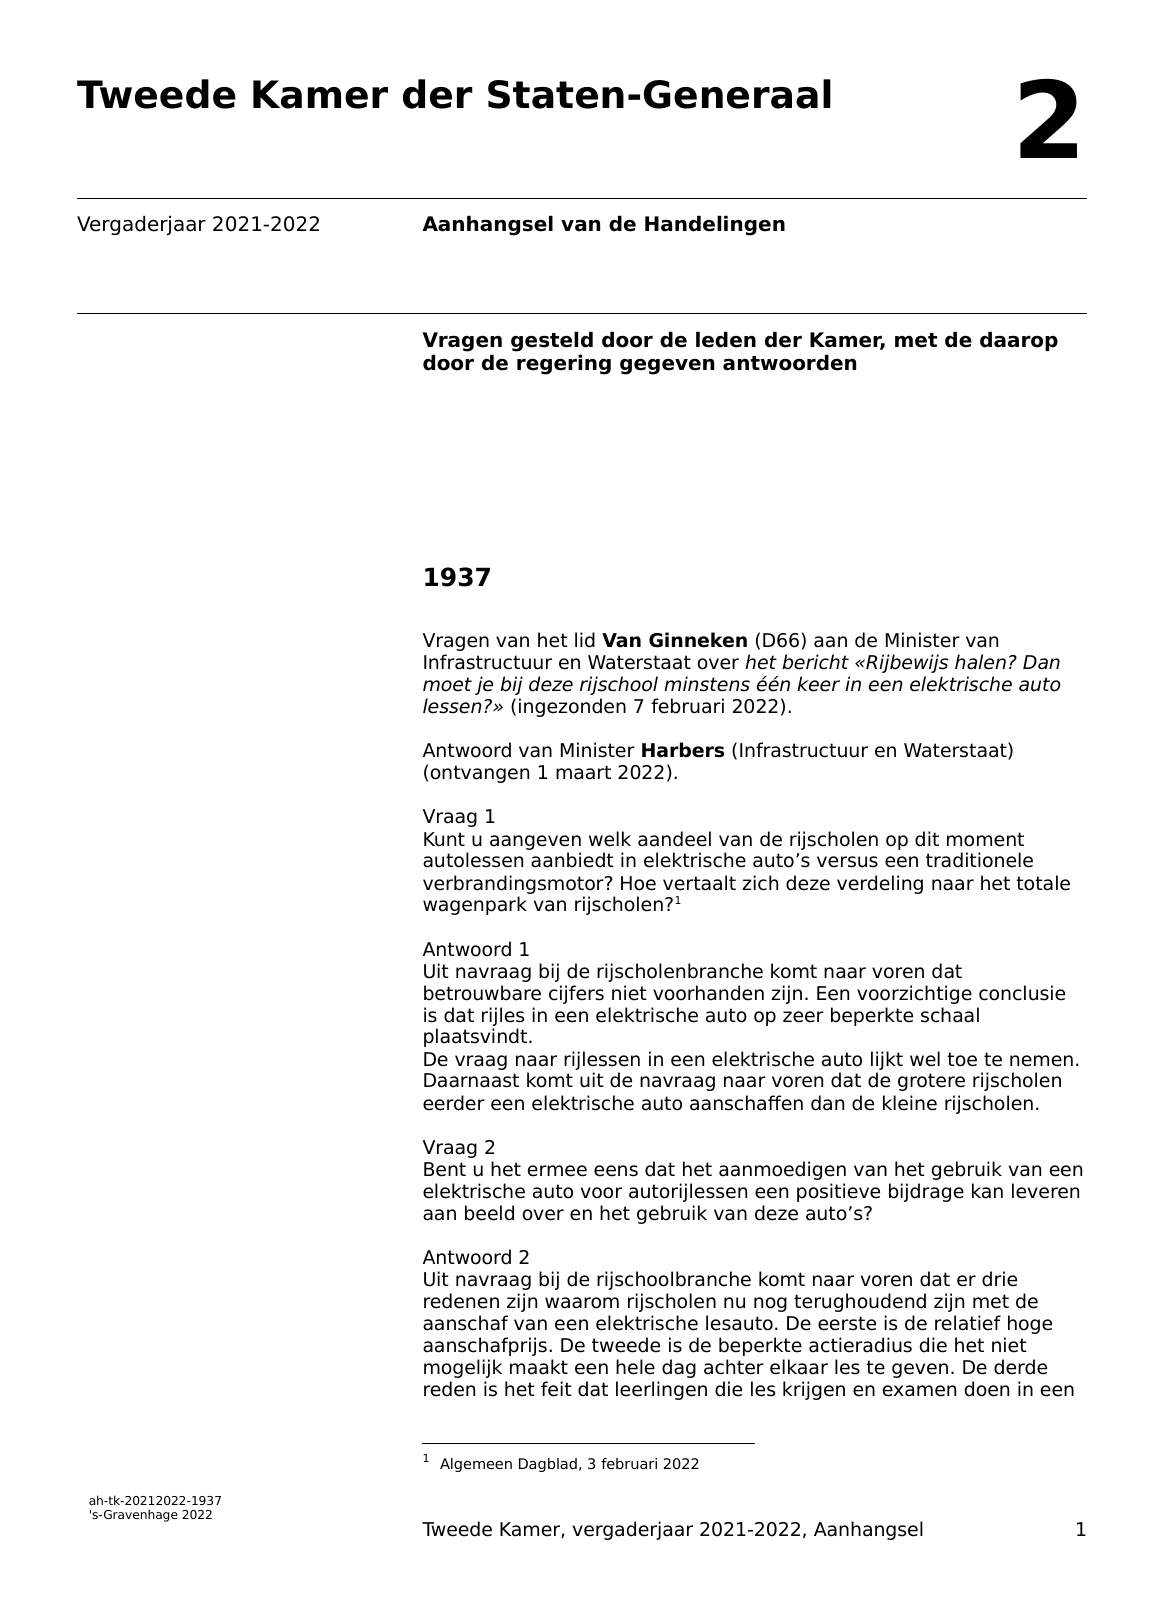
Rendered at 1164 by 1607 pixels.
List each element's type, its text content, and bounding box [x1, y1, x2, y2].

text Bent u het ermee eens dat het aanmoedigen van het gebruik van een elektrische auto voor autorijlessen een positieve bijdrage kan leveren aan beeld over en het gebruik van deze auto’s? [422, 1158, 1087, 1224]
text 1937 [422, 563, 1087, 592]
table_header Tweede Kamer der Staten-Generaal [77, 59, 886, 198]
text Antwoord 1 [422, 938, 1087, 961]
table_cell Vragen gesteld door de leden der Kamer, met de daarop door de regering gegeven antwoorden [422, 314, 1087, 375]
table_cell Vergaderjaar 2021-2022 [77, 199, 422, 313]
text 's-Gravenhage 2022 [88, 1508, 323, 1522]
table_cell Aanhangsel van de Handelingen [422, 199, 1087, 313]
table_cell [77, 314, 422, 375]
table_header 2 [886, 59, 1087, 198]
text ah-tk-20212022-1937 [88, 1494, 323, 1508]
text Vragen van het lid Van Ginneken (D66) aan de Minister van Infrastructuur en Waterstaat over het bericht «Rijbewijs halen? Dan moet je bij deze rijschool minstens één keer in een elektrische auto lessen?» (ingezonden 7 februari 2022). [422, 630, 1087, 718]
text Uit navraag bij de rijscholenbranche komt naar voren dat betrouwbare cijfers niet voorhanden zijn. Een voorzichtige conclusie is dat rijles in een elektrische auto op zeer beperkte schaal plaatsvindt. [422, 961, 1087, 1048]
text Kunt u aangeven welk aandeel van de rijscholen op dit moment autolessen aanbiedt in elektrische auto’s versus een traditionele verbrandingsmotor? Hoe vertaalt zich deze verdeling naar het totale wagenpark van rijscholen? [422, 828, 1087, 916]
text Uit navraag bij de rijschoolbranche komt naar voren dat er drie redenen zijn waarom rijscholen nu nog terughoudend zijn met de aanschaf van een elektrische lesauto. De eerste is de relatief hoge aanschafprijs. De tweede is de beperkte actieradius die het niet mogelijk maakt een hele dag achter elkaar les te geven. De derde reden is het feit dat leerlingen die les krijgen en examen doen in een [422, 1269, 1087, 1401]
text De vraag naar rijlessen in een elektrische auto lijkt wel toe te nemen. Daarnaast komt uit de navraag naar voren dat de grotere rijscholen eerder een elektrische auto aanschaffen dan de kleine rijscholen. [422, 1048, 1087, 1114]
text Vraag 2 [422, 1137, 1087, 1158]
text Vraag 1 [422, 806, 1087, 828]
text Antwoord van Minister Harbers (Infrastructuur en Waterstaat) (ontvangen 1 maart 2022). [422, 740, 1087, 784]
text Antwoord 2 [422, 1247, 1087, 1269]
text Algemeen Dagblad, 3 februari 2022 [422, 1452, 1087, 1474]
